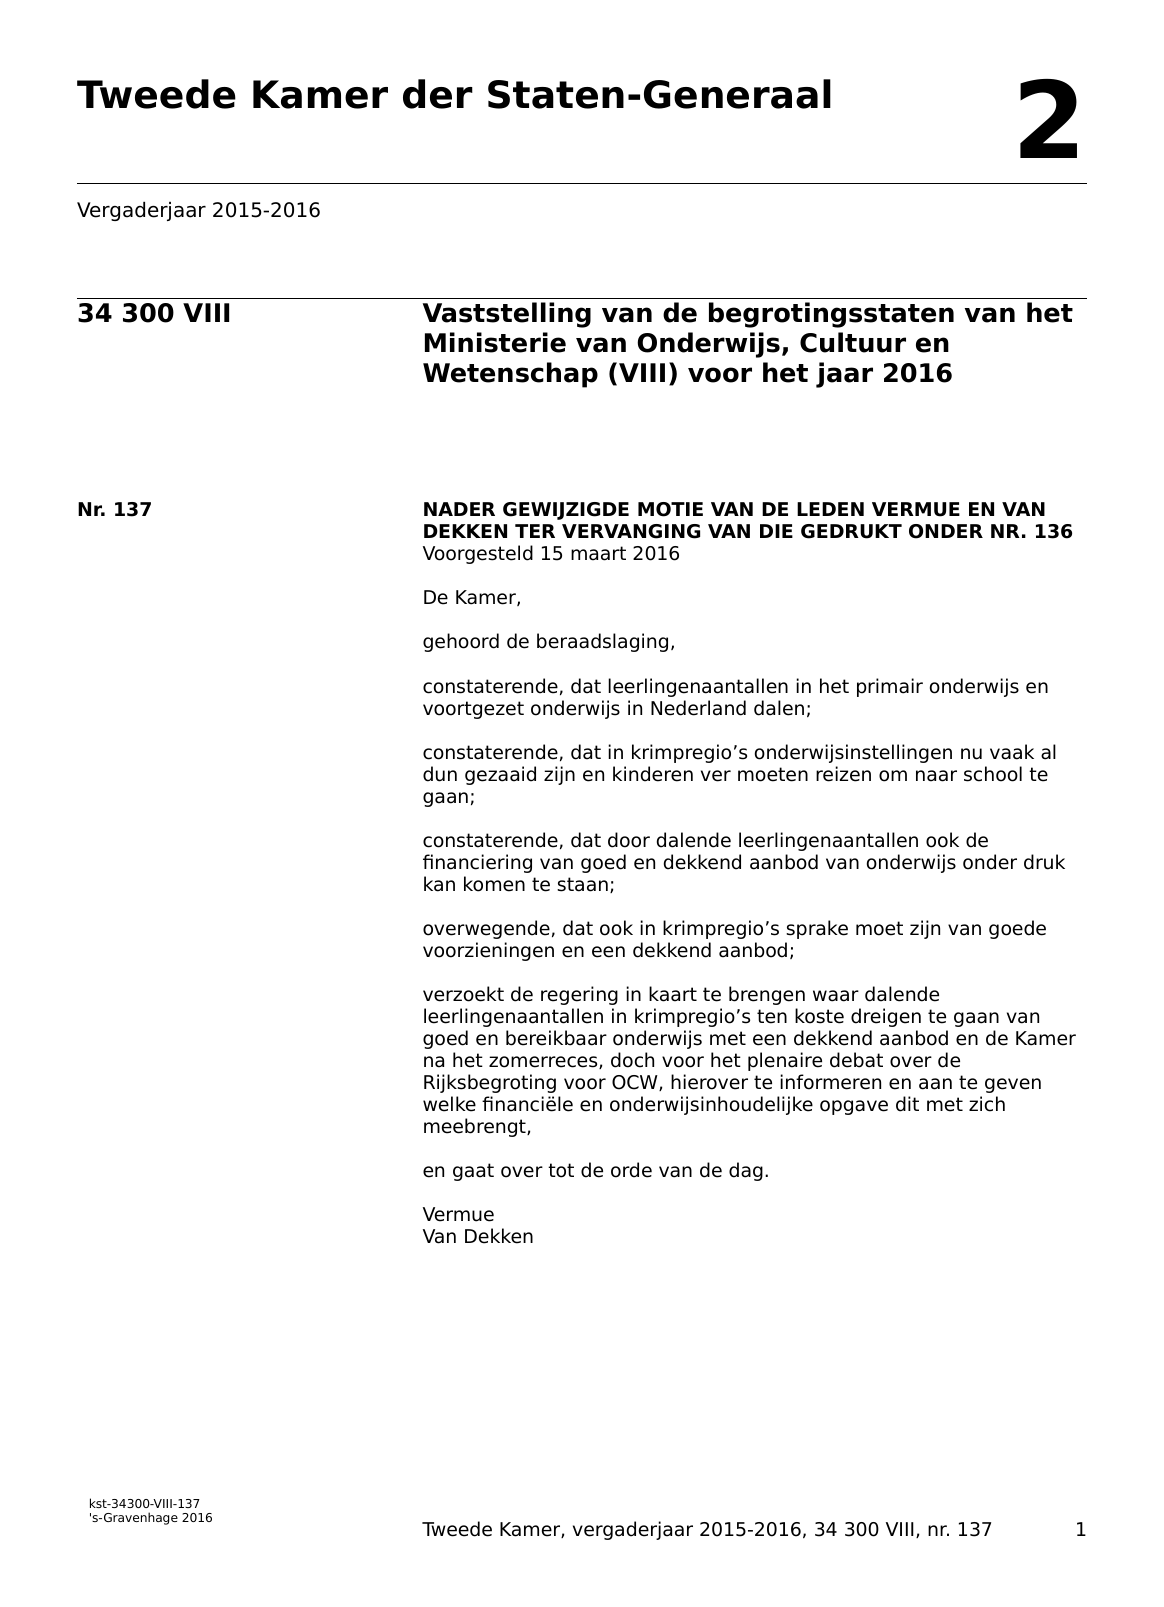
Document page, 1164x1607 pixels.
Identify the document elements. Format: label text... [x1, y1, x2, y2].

text De Kamer, [422, 587, 1087, 609]
text constaterende, dat in krimpregio’s onderwijsinstellingen nu vaak al dun gezaaid zijn en kinderen ver moeten reizen om naar school te gaan; [422, 742, 1087, 808]
text gehoord de beraadslaging, [422, 631, 1087, 653]
table_header 2 [886, 59, 1087, 183]
text 's-Gravenhage 2016 [88, 1511, 323, 1525]
text constaterende, dat leerlingenaantallen in het primair onderwijs en voortgezet onderwijs in Nederland dalen; [422, 676, 1087, 719]
table_header Tweede Kamer der Staten-Generaal [77, 59, 886, 183]
text en gaat over tot de orde van de dag. [422, 1160, 1087, 1182]
text Vermue [422, 1204, 1087, 1226]
text overwegende, dat ook in krimpregio’s sprake moet zijn van goede voorzieningen en een dekkend aanbod; [422, 918, 1087, 962]
text Van Dekken [422, 1226, 1087, 1248]
text verzoekt de regering in kaart te brengen waar dalende leerlingenaantallen in krimpregio’s ten koste dreigen te gaan van goed en bereikbaar onderwijs met een dekkend aanbod en de Kamer na het zomerreces, doch voor het plenaire debat over de Rijksbegroting voor OCW, hierover te informeren en aan te geven welke financiële en onderwijsinhoudelijke opgave dit met zich meebrengt, [422, 984, 1087, 1138]
subtitle 34 300 VIII Vaststelling van de begrotingsstaten van het Ministerie van Onderwijs, Cultuur en Wetenschap (VIII) voor het jaar 2016 [77, 299, 1087, 388]
subtitle Nr. 137 NADER GEWIJZIGDE MOTIE VAN DE LEDEN VERMUE EN VAN DEKKEN TER VERVANGING VAN DIE GEDRUKT ONDER NR. 136 [77, 499, 1087, 543]
text Voorgesteld 15 maart 2016 [422, 543, 1087, 565]
table_cell Vergaderjaar 2015-2016 [77, 184, 1087, 298]
text kst-34300-VIII-137 [88, 1497, 323, 1511]
text constaterende, dat door dalende leerlingenaantallen ook de financiering van goed en dekkend aanbod van onderwijs onder druk kan komen te staan; [422, 830, 1087, 896]
